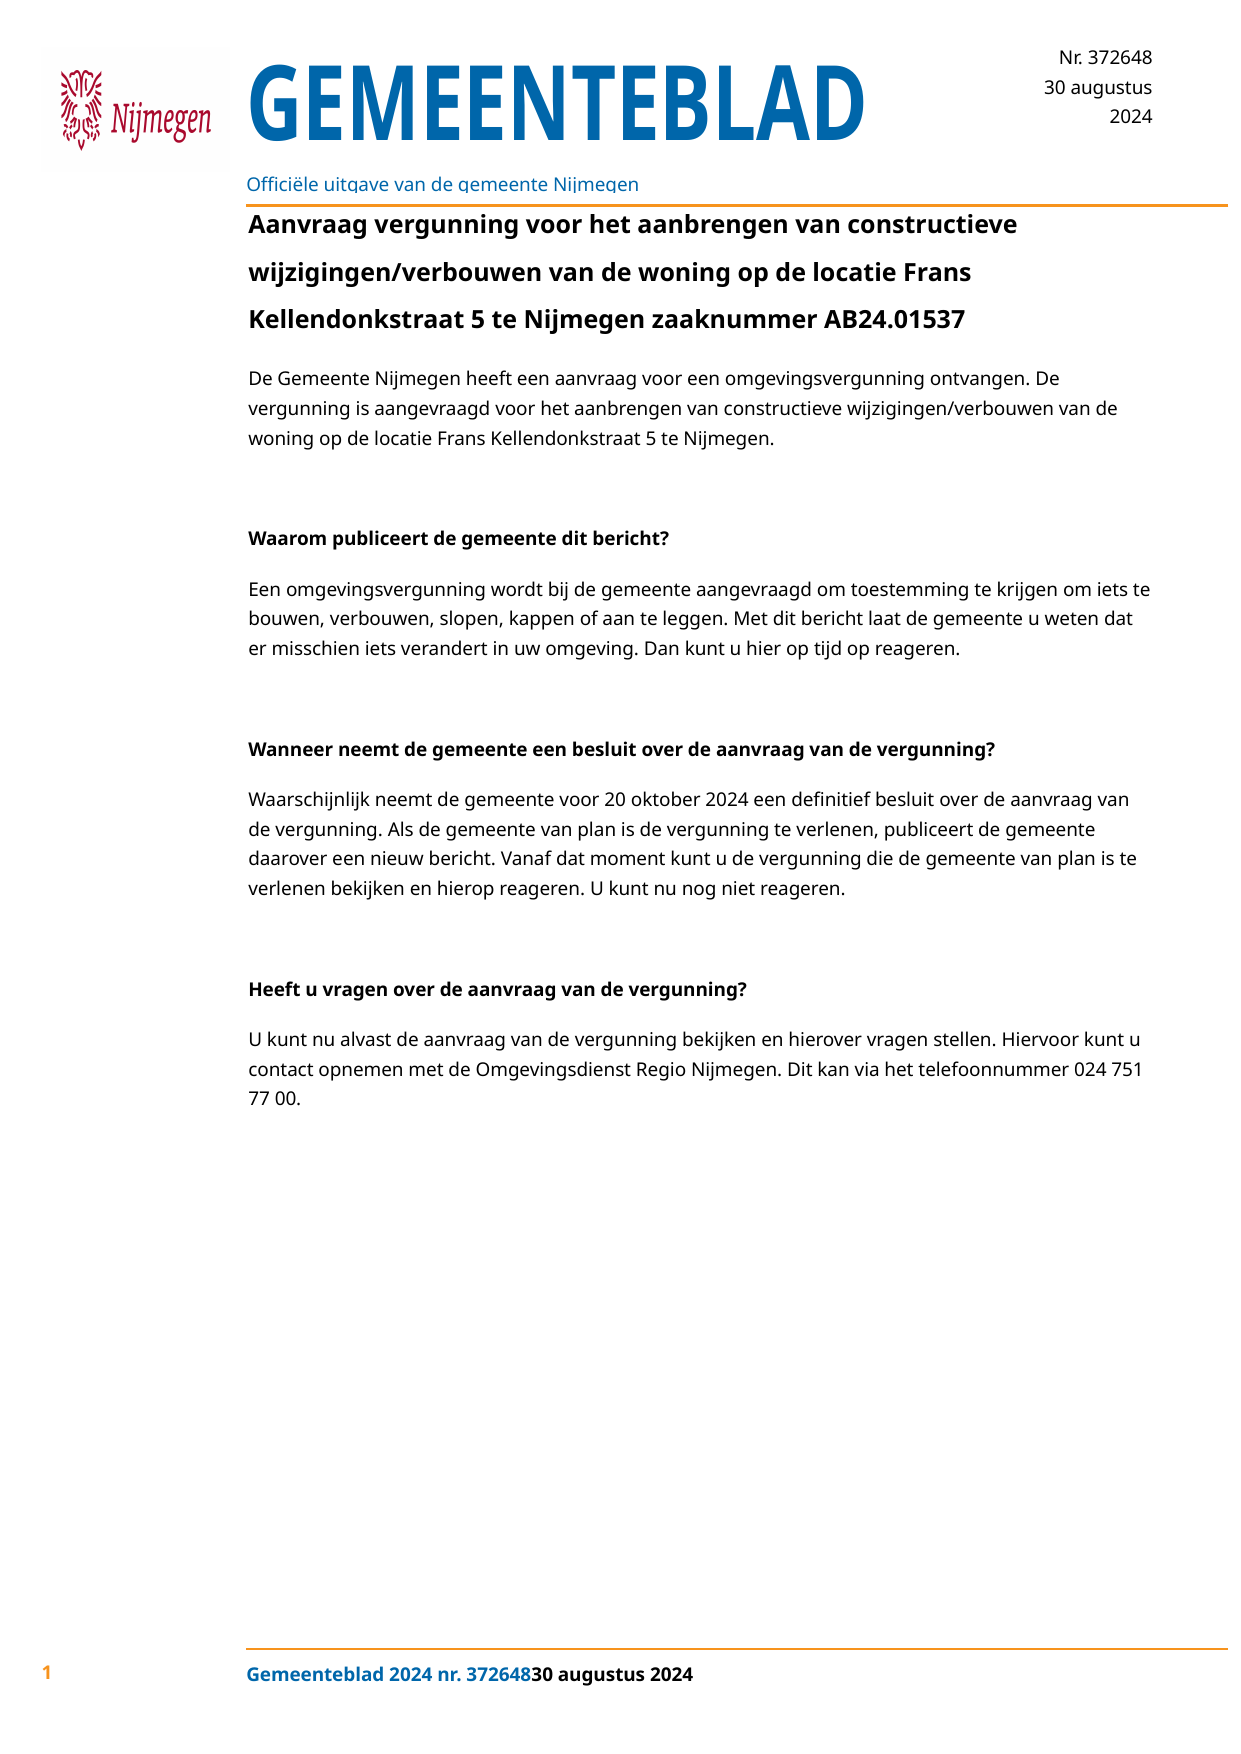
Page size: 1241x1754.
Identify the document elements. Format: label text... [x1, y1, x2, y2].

text Waarschijnlijk neemt de gemeente voor 20 oktober 2024 een definitief besluit over de aanvraag van de vergunning. Als de gemeente van plan is de vergunning te verlenen, publiceert de gemeente daarover een nieuw bericht. Vanaf dat moment kunt u de vergunning die de gemeente van plan is te verlenen bekijken en hierop reageren. U kunt nu nog niet reageren. [248, 786, 1152, 901]
text De Gemeente Nijmegen heeft een aanvraag voor een omgevingsvergunning ontvangen. De vergunning is aangevraagd voor het aanbrengen van constructieve wijzigingen/verbouwen van de woning op de locatie Frans Kellendonkstraat 5 te Nijmegen. [248, 366, 1152, 450]
text Wanneer neemt de gemeente een besluit over de aanvraag van de vergunning? [248, 736, 1152, 762]
text Waarom publiceert de gemeente dit bericht? [248, 526, 1152, 551]
text Een omgevingsvergunning wordt bij de gemeente aangevraagd om toestemming te krijgen om iets te bouwen, verbouwen, slopen, kappen of aan te leggen. Met dit bericht laat de gemeente u weten dat er misschien iets verandert in uw omgeving. Dan kunt u hier op tijd op reageren. [248, 576, 1152, 661]
text Aanvraag vergunning voor het aanbrengen van constructieve wijzigingen/verbouwen van de woning op de locatie Frans Kellendonkstraat 5 te Nijmegen zaaknummer AB24.01537 [248, 207, 1152, 336]
text Heeft u vragen over de aanvraag van de vergunning? [248, 976, 1152, 1002]
picture [41, 47, 231, 172]
text U kunt nu alvast de aanvraag van de vergunning bekijken en hierover vragen stellen. Hiervoor kunt u contact opnemen met de Omgevingsdienst Regio Nijmegen. Dit kan via het telefoonnummer 024 751 77 00. [248, 1026, 1152, 1111]
